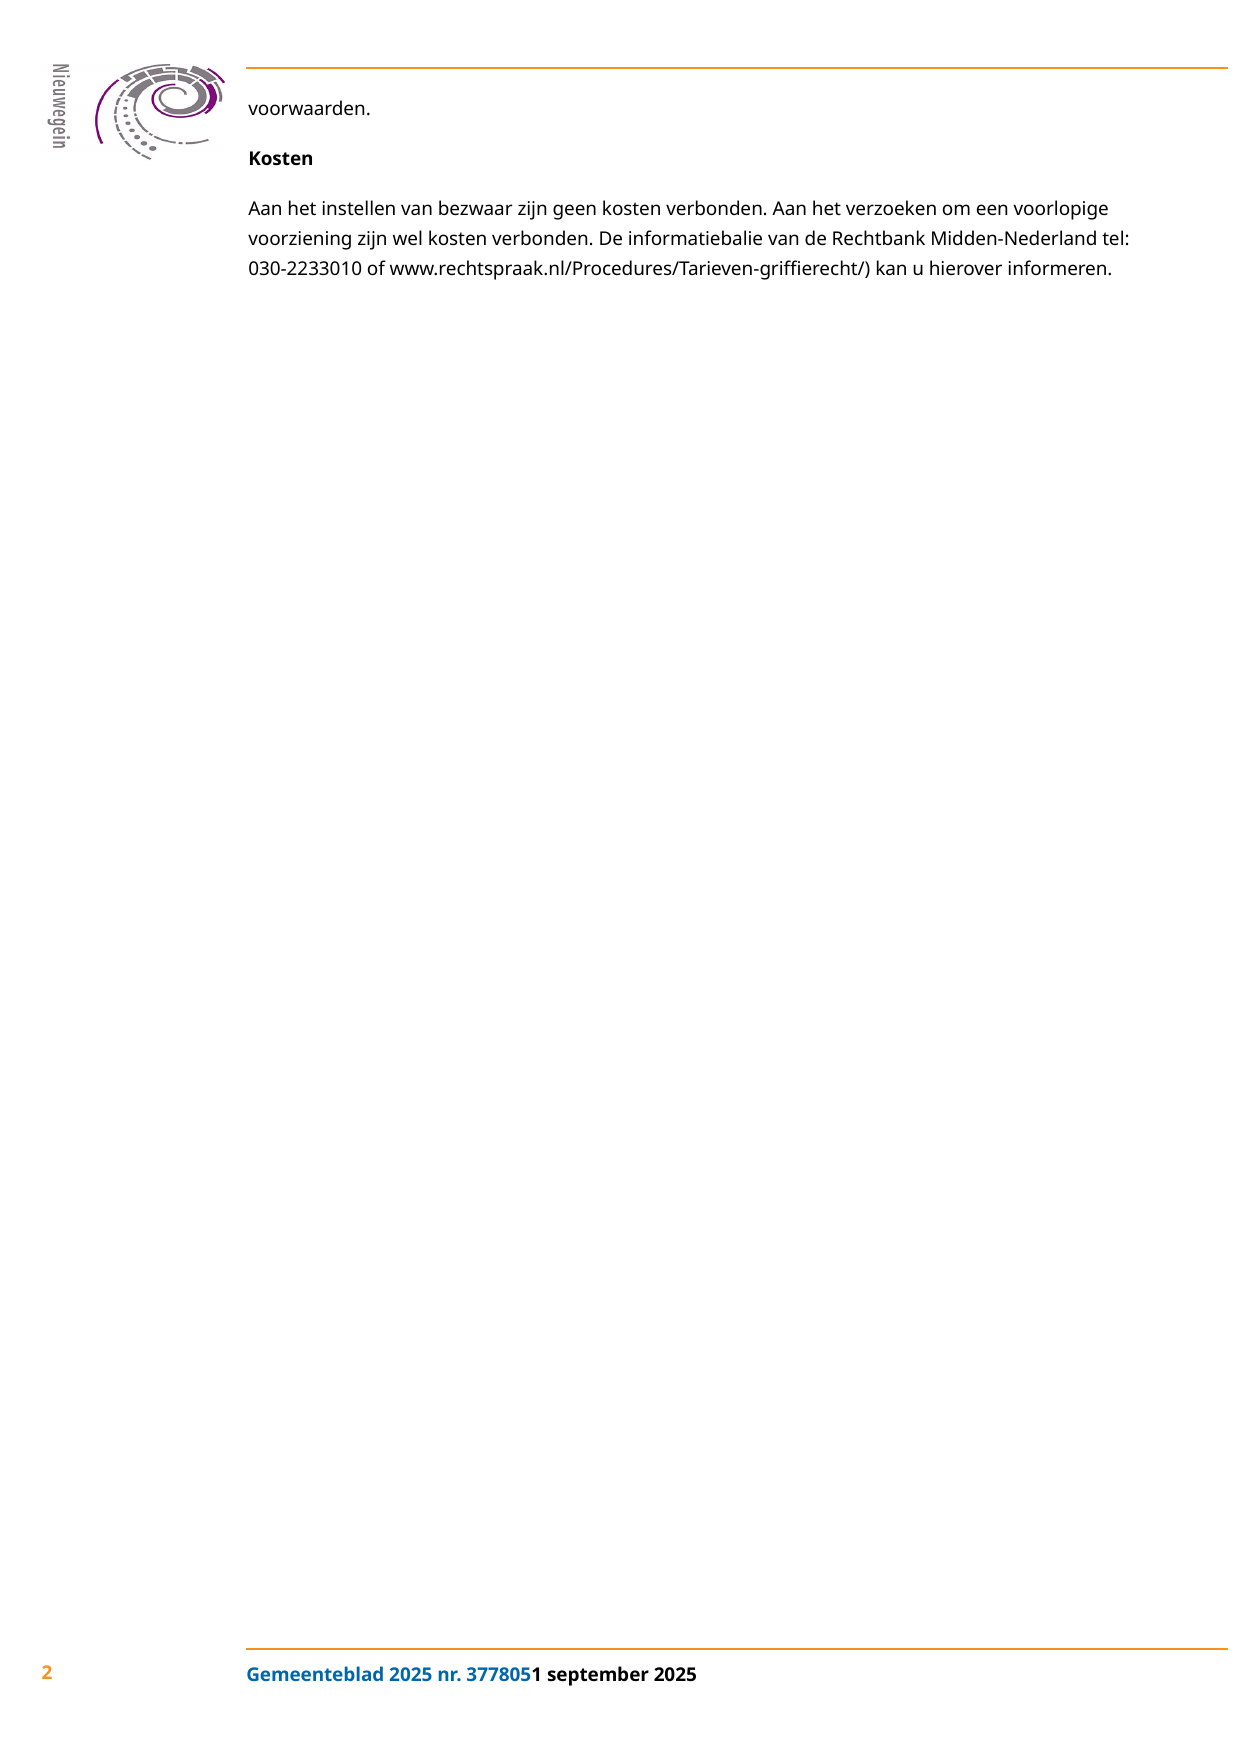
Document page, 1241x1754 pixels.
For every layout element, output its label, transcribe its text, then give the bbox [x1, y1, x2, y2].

text Kosten [248, 145, 1152, 171]
picture [41, 47, 231, 172]
text voorwaarden. [248, 95, 1152, 121]
text Aan het instellen van bezwaar zijn geen kosten verbonden. Aan het verzoeken om een voorlopige voorziening zijn wel kosten verbonden. De informatiebalie van de Rechtbank Midden-Nederland tel: 030-2233010 of www.rechtspraak.nl/Procedures/Tarieven-griffierecht/) kan u hierover informeren. [248, 196, 1152, 281]
